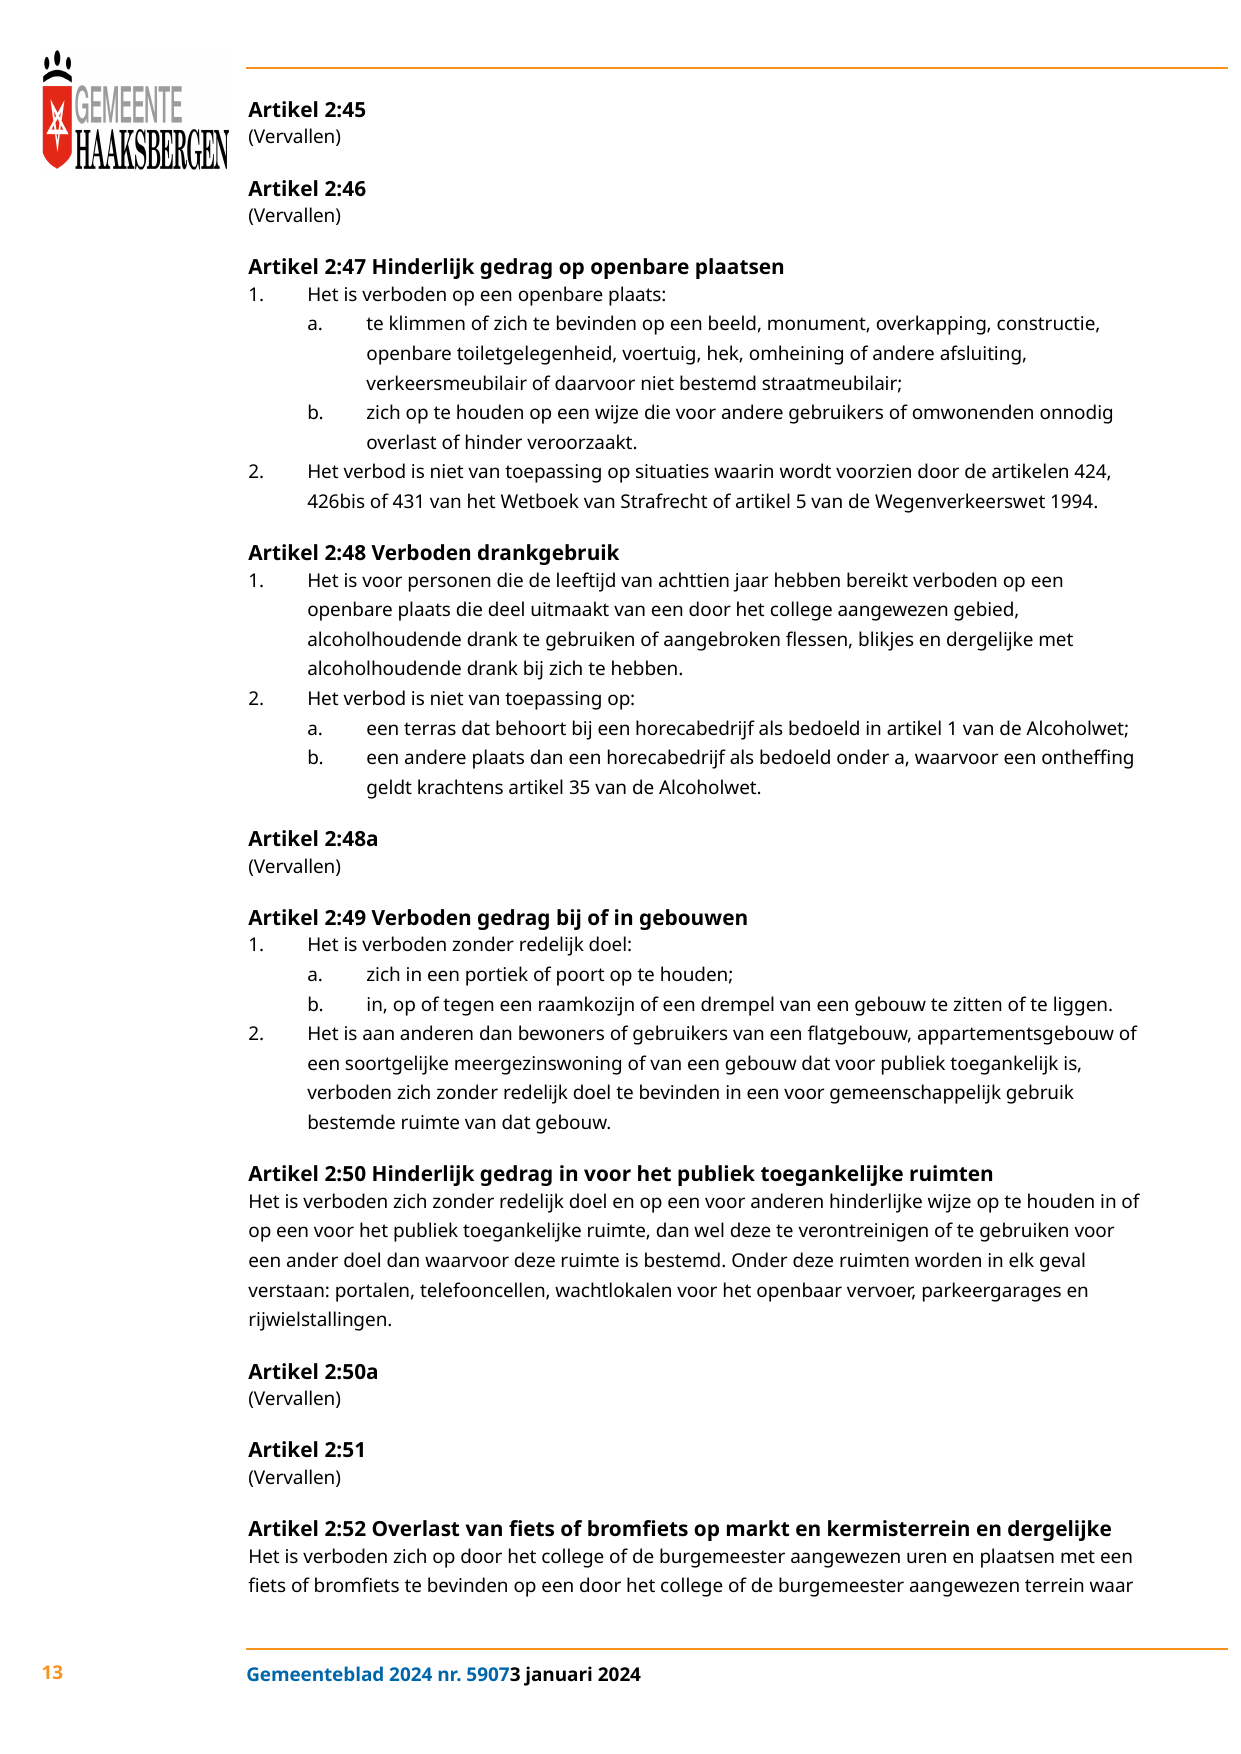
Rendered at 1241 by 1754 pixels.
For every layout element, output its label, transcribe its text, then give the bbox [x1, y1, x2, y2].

text Artikel 2:51 [248, 1436, 1152, 1464]
text Artikel 2:49 Verboden gedrag bij of in gebouwen [248, 903, 1152, 932]
text Artikel 2:50a [248, 1357, 1152, 1385]
list zich op te houden op een wijze die voor andere gebruikers of omwonenden onnodig overlast of hinder veroorzaakt. [307, 399, 1152, 454]
list Het is aan anderen dan bewoners of gebruikers van een flatgebouw, appartementsgebouw of een soortgelijke meergezinswoning of van een gebouw dat voor publiek toegankelijk is, verboden zich zonder redelijk doel te bevinden in een voor gemeenschappelijk gebruik bestemde ruimte van dat gebouw. [248, 1020, 1152, 1135]
text Artikel 2:48a [248, 824, 1152, 853]
text Artikel 2:45 [248, 95, 1152, 123]
text (Vervallen) [248, 1464, 1152, 1490]
picture [41, 47, 231, 172]
list een andere plaats dan een horecabedrijf als bedoeld onder a, waarvoor een ontheffing geldt krachtens artikel 35 van de Alcoholwet. [307, 744, 1152, 800]
text (Vervallen) [248, 123, 1152, 149]
list Het is verboden zonder redelijk doel: [248, 932, 1152, 957]
text Artikel 2:46 [248, 174, 1152, 202]
text Het is verboden zich op door het college of de burgemeester aangewezen uren en plaatsen met een fiets of bromfiets te bevinden op een door het college of de burgemeester aangewezen terrein waar [248, 1543, 1152, 1598]
text Artikel 2:50 Hinderlijk gedrag in voor het publiek toegankelijke ruimten [248, 1159, 1152, 1188]
text Artikel 2:48 Verboden drankgebruik [248, 538, 1152, 567]
list zich in een portiek of poort op te houden; [307, 961, 1152, 987]
list Het is voor personen die de leeftijd van achttien jaar hebben bereikt verboden op een openbare plaats die deel uitmaakt van een door het college aangewezen gebied, alcoholhoudende drank te gebruiken of aangebroken flessen, blikjes en dergelijke met alcoholhoudende drank bij zich te hebben. [248, 567, 1152, 681]
text Het is verboden zich zonder redelijk doel en op een voor anderen hinderlijke wijze op te houden in of op een voor het publiek toegankelijke ruimte, dan wel deze te verontreinigen of te gebruiken voor een ander doel dan waarvoor deze ruimte is bestemd. Onder deze ruimten worden in elk geval verstaan: portalen, telefooncellen, wachtlokalen voor het openbaar vervoer, parkeergarages en rijwielstallingen. [248, 1188, 1152, 1332]
text (Vervallen) [248, 1385, 1152, 1411]
text (Vervallen) [248, 853, 1152, 878]
text (Vervallen) [248, 202, 1152, 228]
list Het is verboden op een openbare plaats: [248, 281, 1152, 307]
list een terras dat behoort bij een horecabedrijf als bedoeld in artikel 1 van de Alcoholwet; [307, 715, 1152, 741]
list Het verbod is niet van toepassing op: [248, 685, 1152, 711]
list in, op of tegen een raamkozijn of een drempel van een gebouw te zitten of te liggen. [307, 991, 1152, 1017]
text Artikel 2:47 Hinderlijk gedrag op openbare plaatsen [248, 252, 1152, 281]
list Het verbod is niet van toepassing op situaties waarin wordt voorzien door de artikelen 424, 426bis of 431 van het Wetboek van Strafrecht of artikel 5 van de Wegenverkeerswet 1994. [248, 458, 1152, 514]
text Artikel 2:52 Overlast van fiets of bromfiets op markt en kermisterrein en dergelijke [248, 1514, 1152, 1543]
list te klimmen of zich te bevinden op een beeld, monument, overkapping, constructie, openbare toiletgelegenheid, voertuig, hek, omheining of andere afsluiting, verkeersmeubilair of daarvoor niet bestemd straatmeubilair; [307, 311, 1152, 395]
